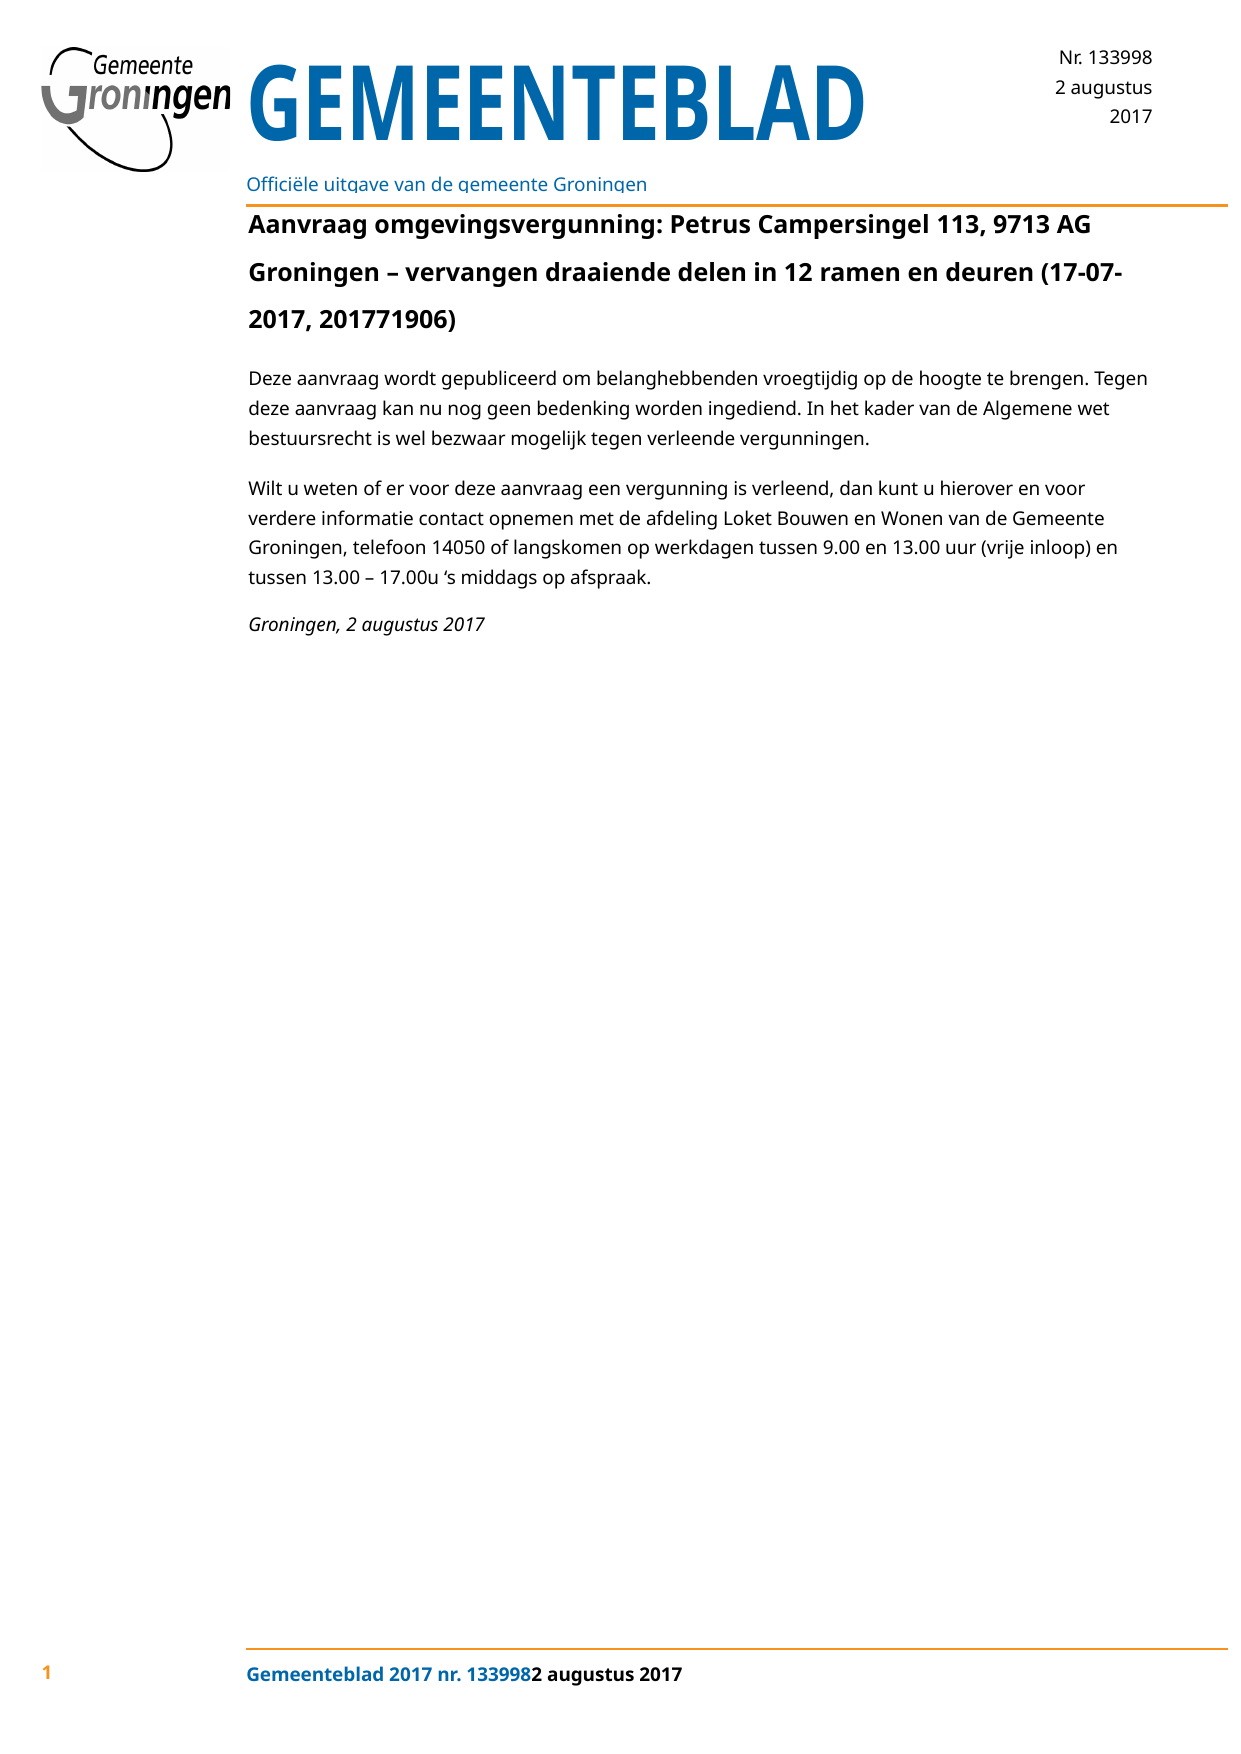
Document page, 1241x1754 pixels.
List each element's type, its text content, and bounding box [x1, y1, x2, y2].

picture [41, 47, 231, 172]
text Groningen, 2 augustus 2017 [248, 612, 1152, 637]
text Wilt u weten of er voor deze aanvraag een vergunning is verleend, dan kunt u hierover en voor verdere informatie contact opnemen met de afdeling Loket Bouwen en Wonen van de Gemeente Groningen, telefoon 14050 of langskomen op werkdagen tussen 9.00 en 13.00 uur (vrije inloop) en tussen 13.00 – 17.00u ‘s middags op afspraak. [248, 475, 1152, 589]
text Deze aanvraag wordt gepubliceerd om belanghebbenden vroegtijdig op de hoogte te brengen. Tegen deze aanvraag kan nu nog geen bedenking worden ingediend. In het kader van de Algemene wet bestuursrecht is wel bezwaar mogelijk tegen verleende vergunningen. [248, 366, 1152, 450]
text Aanvraag omgevingsvergunning: Petrus Campersingel 113, 9713 AG Groningen – vervangen draaiende delen in 12 ramen en deuren (17-07-2017, 201771906) [248, 207, 1152, 336]
